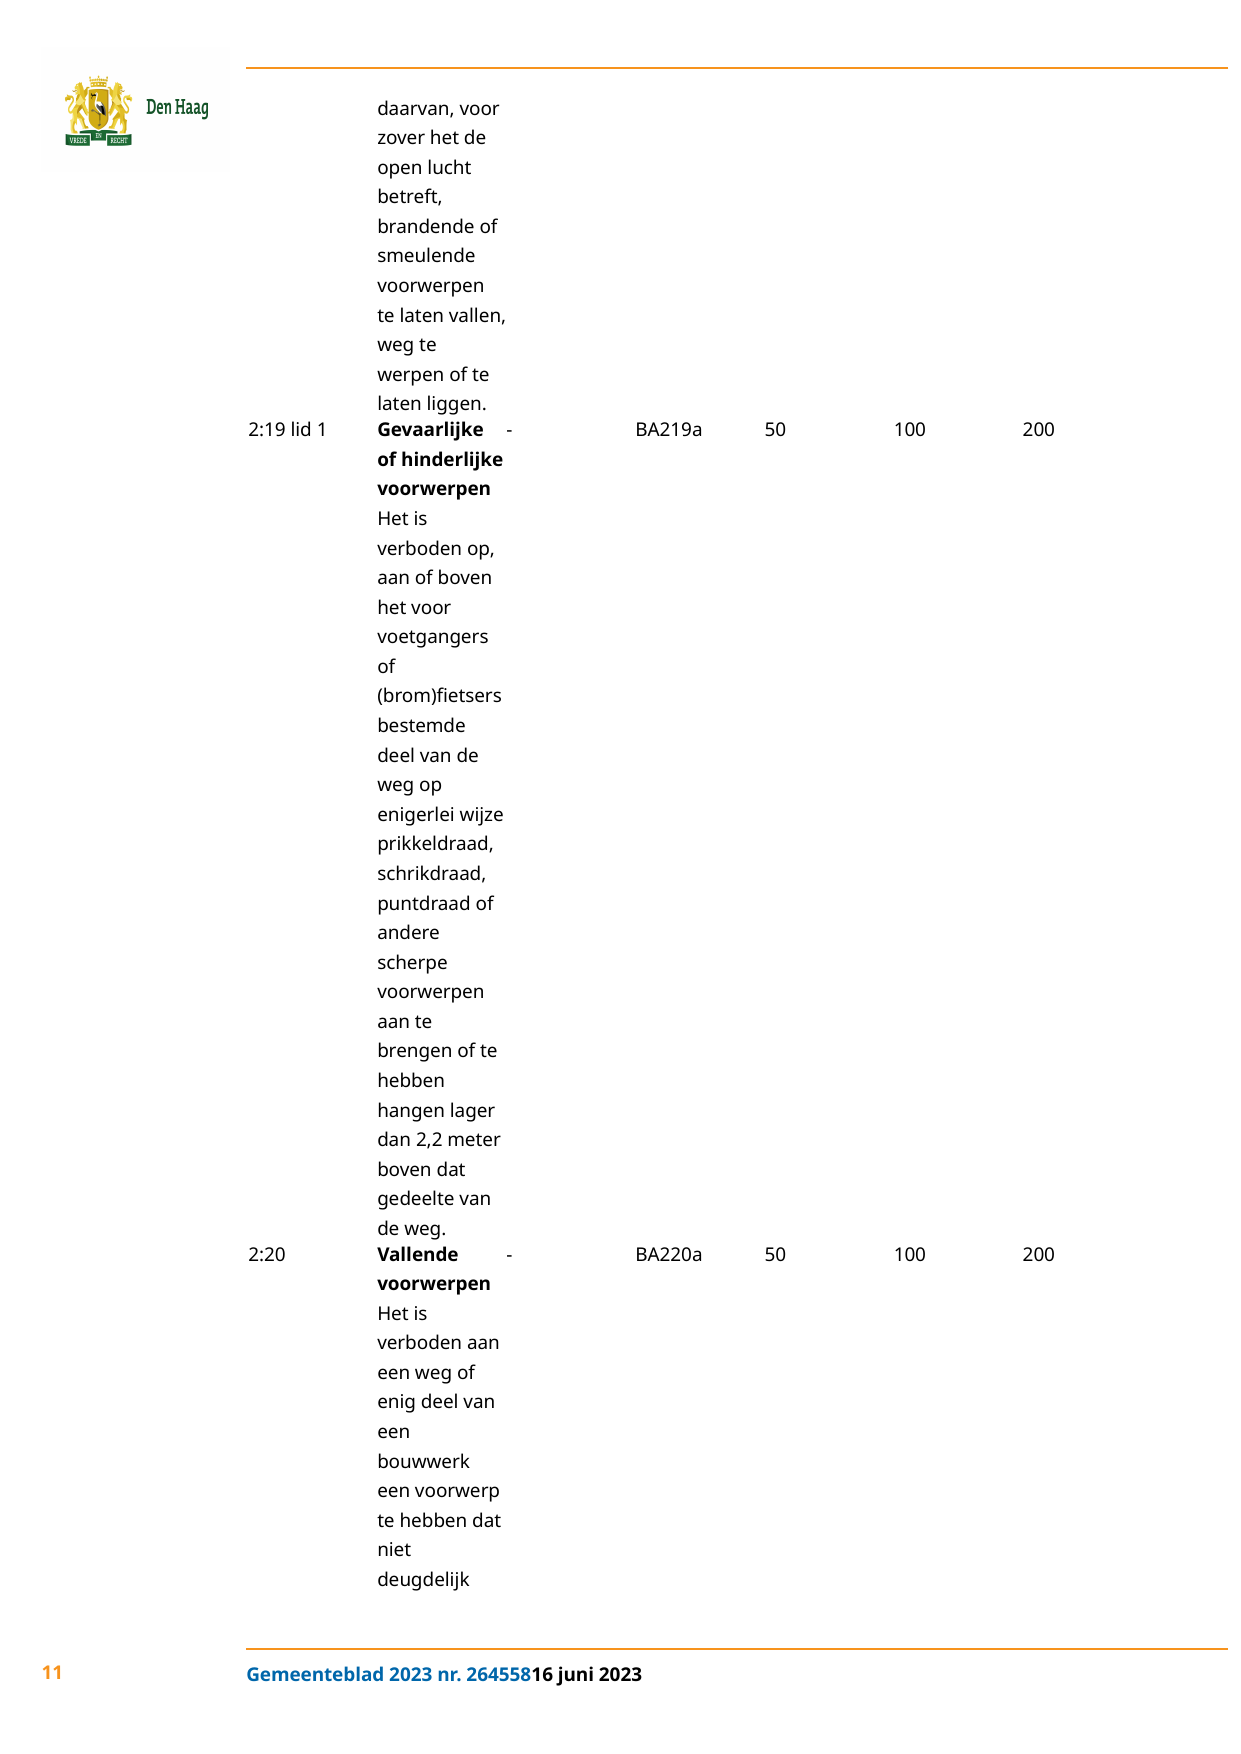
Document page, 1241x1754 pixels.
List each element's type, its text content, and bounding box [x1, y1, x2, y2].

table_cell [506, 95, 635, 416]
table_cell [248, 95, 377, 416]
table_cell 2:19 lid 1 [248, 416, 377, 1241]
table_cell 50 [764, 416, 893, 1241]
table_cell daarvan, voor zover het de open lucht betreft, brandende of smeulende voorwerpen te laten vallen, weg te werpen of te laten liggen. [377, 95, 506, 416]
table_cell 2:20 [248, 1241, 377, 1592]
table_cell [1023, 95, 1152, 416]
table_cell 200 [1023, 1241, 1152, 1592]
table_cell 100 [894, 1241, 1022, 1592]
table_cell - [506, 416, 635, 1241]
table_cell 50 [764, 1241, 893, 1592]
table_cell [894, 95, 1022, 416]
table_cell Gevaarlijke of hinderlijke voorwerpen Het is verboden op, aan of boven het voor voetgangers of (brom)fietsers bestemde deel van de weg op enigerlei wijze prikkeldraad, schrikdraad, puntdraad of andere scherpe voorwerpen aan te brengen of te hebben hangen lager dan 2,2 meter boven dat gedeelte van de weg. [377, 416, 506, 1241]
table_cell - [506, 1241, 635, 1592]
table_cell Vallende voorwerpen Het is verboden aan een weg of enig deel van een bouwwerk een voorwerp te hebben dat niet deugdelijk [377, 1241, 506, 1592]
table_cell 200 [1023, 416, 1152, 1241]
table_cell [764, 95, 893, 416]
table_cell BA219a [635, 416, 764, 1241]
picture [41, 47, 231, 172]
table_cell 100 [894, 416, 1022, 1241]
table_cell BA220a [635, 1241, 764, 1592]
table_cell [635, 95, 764, 416]
